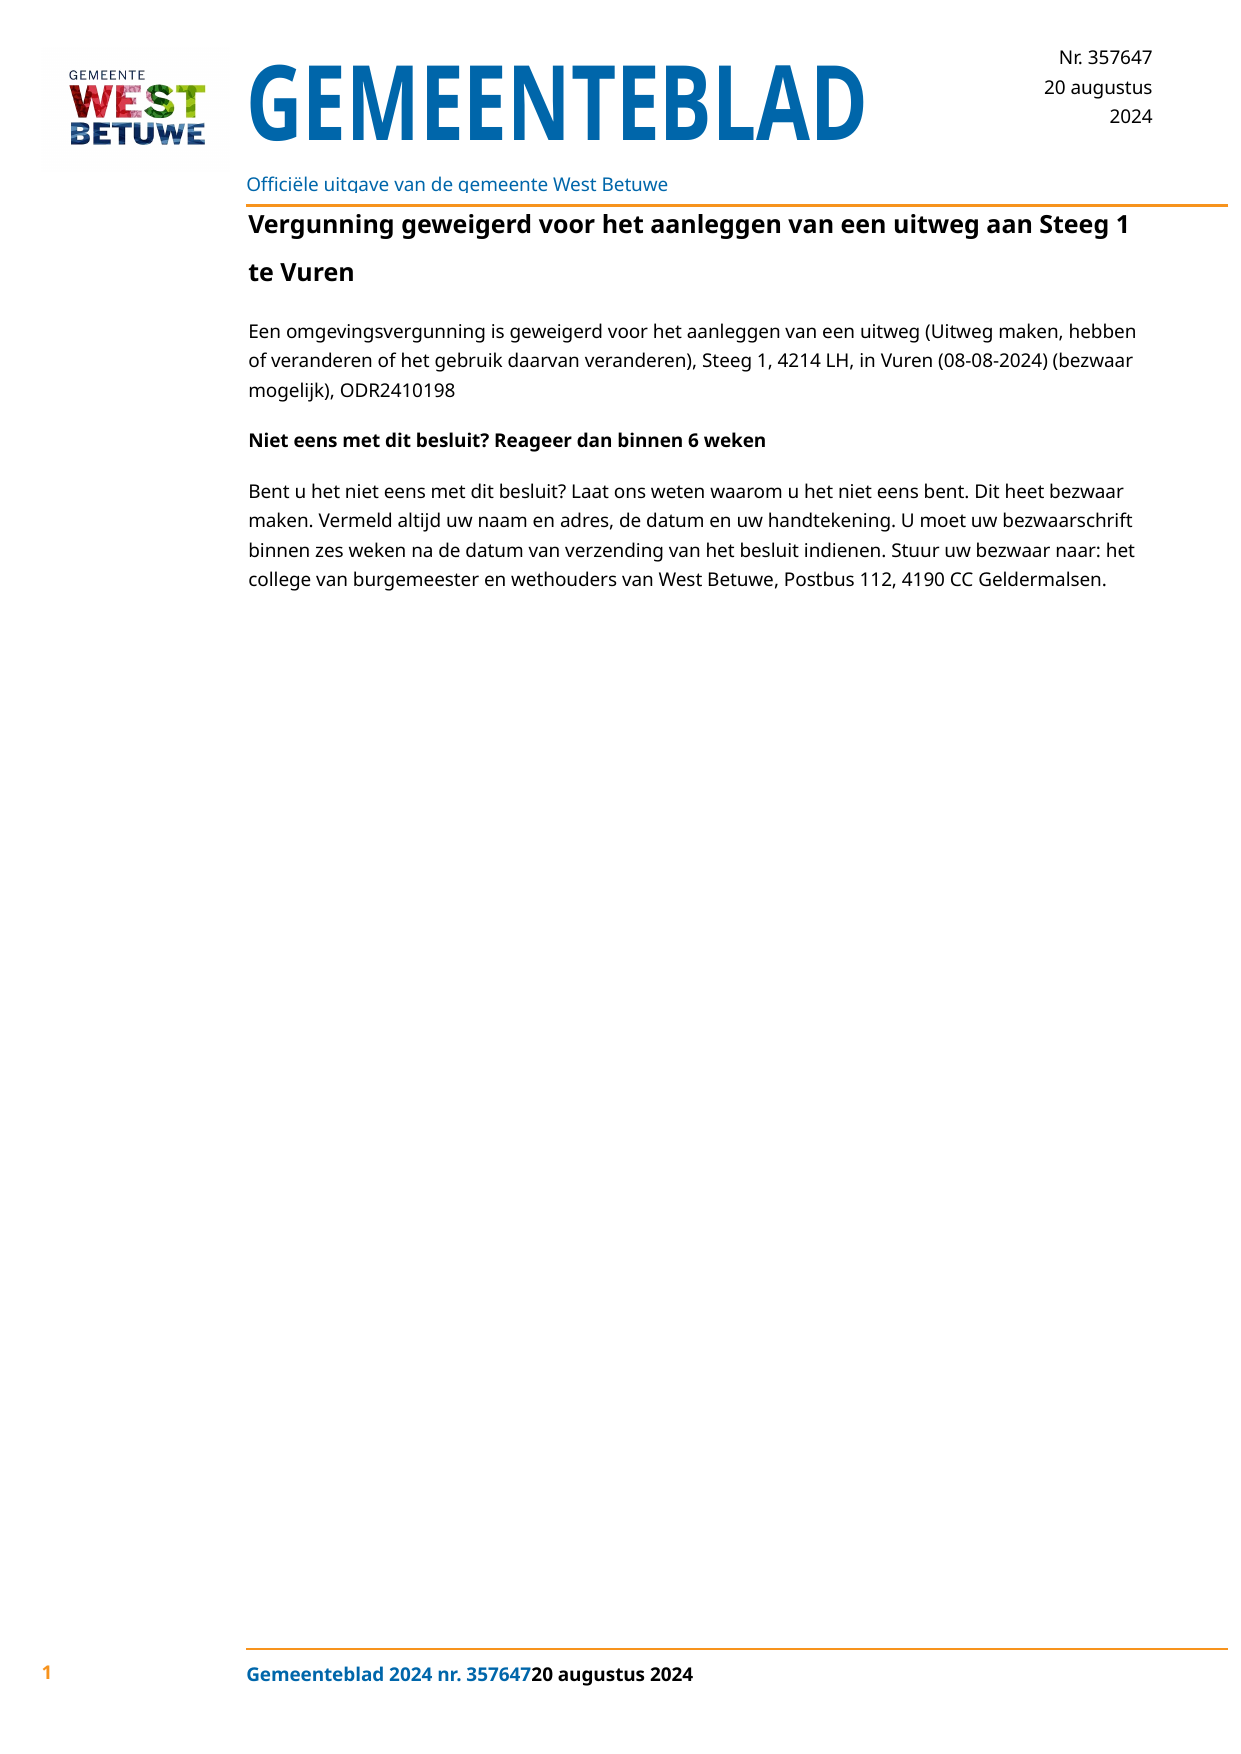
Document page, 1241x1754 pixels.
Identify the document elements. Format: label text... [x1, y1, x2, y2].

text Een omgevingsvergunning is geweigerd voor het aanleggen van een uitweg (Uitweg maken, hebben of veranderen of het gebruik daarvan veranderen), Steeg 1, 4214 LH, in Vuren (08-08-2024) (bezwaar mogelijk), ODR2410198 [248, 318, 1152, 403]
text Vergunning geweigerd voor het aanleggen van een uitweg aan Steeg 1 te Vuren [248, 207, 1152, 288]
text Niet eens met dit besluit? Reageer dan binnen 6 weken [248, 427, 1152, 453]
text Bent u het niet eens met dit besluit? Laat ons weten waarom u het niet eens bent. Dit heet bezwaar maken. Vermeld altijd uw naam en adres, de datum en uw handtekening. U moet uw bezwaarschrift binnen zes weken na de datum van verzending van het besluit indienen. Stuur uw bezwaar naar: het college van burgemeester en wethouders van West Betuwe, Postbus 112, 4190 CC Geldermalsen. [248, 478, 1152, 592]
picture [41, 47, 231, 172]
